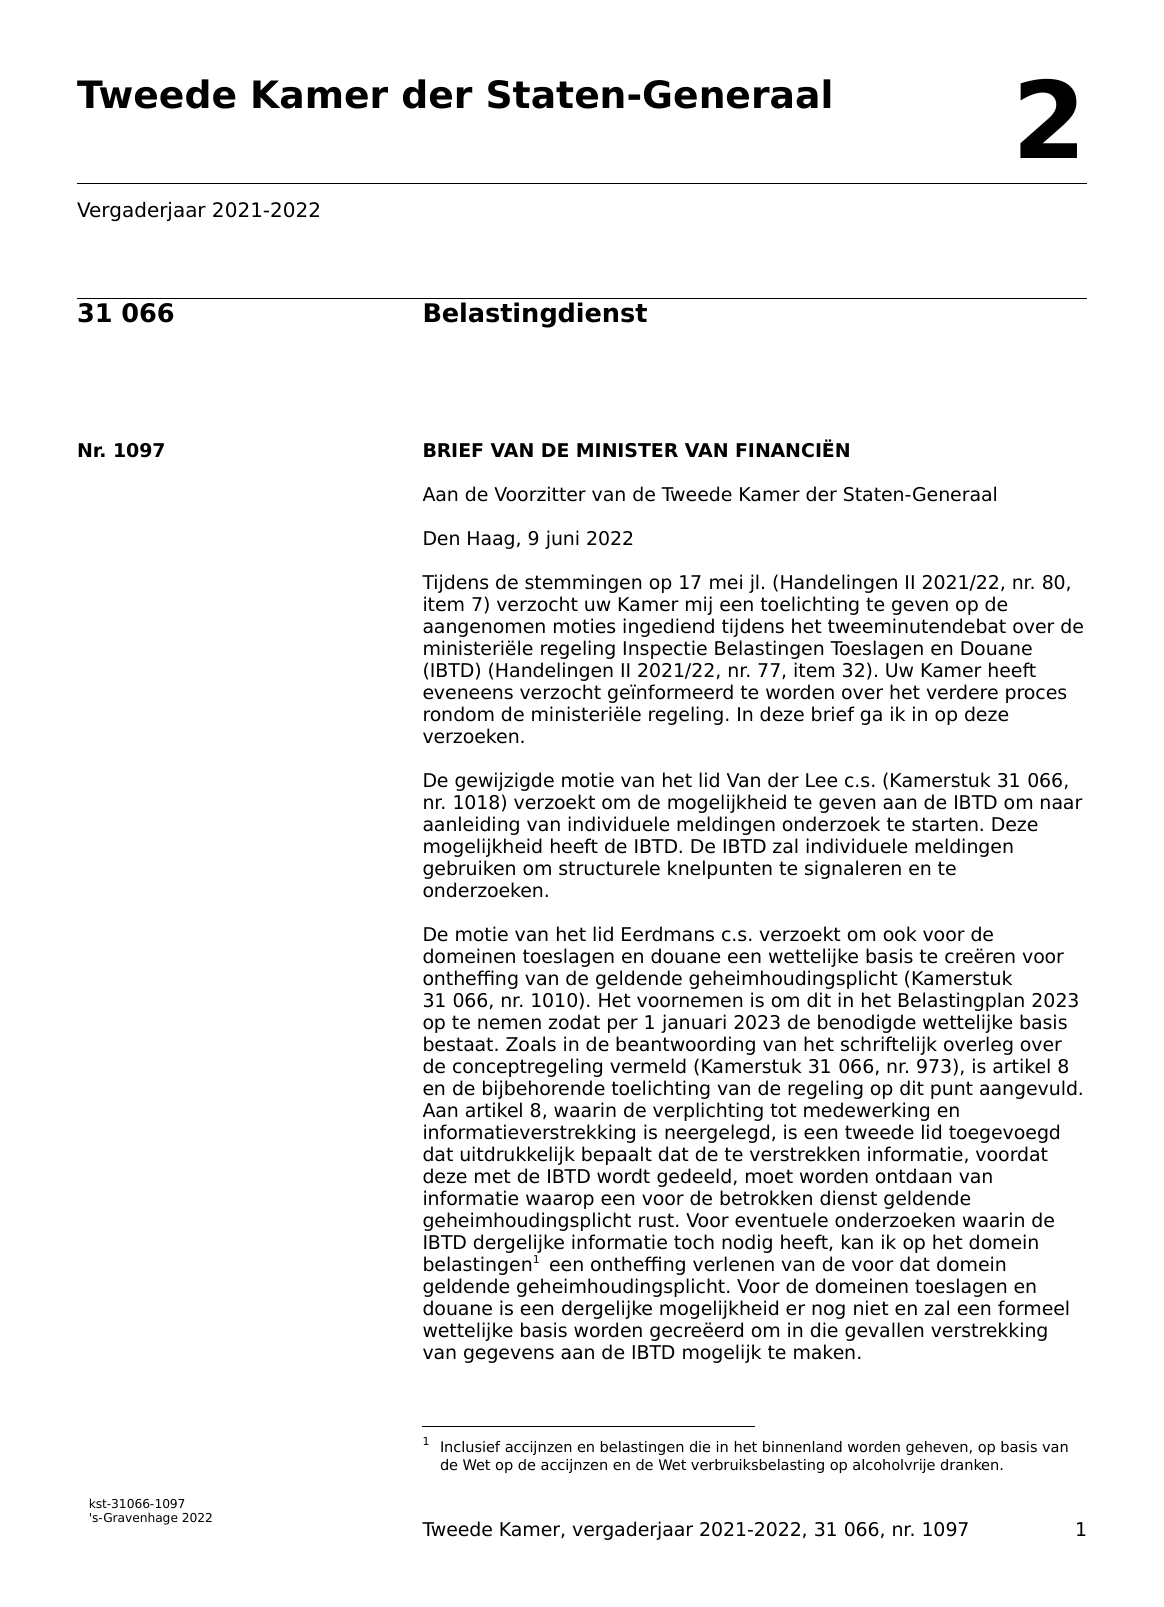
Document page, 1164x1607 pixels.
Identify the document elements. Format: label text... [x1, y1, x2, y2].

text De gewijzigde motie van het lid Van der Lee c.s. (Kamerstuk 31 066, nr. 1018) verzoekt om de mogelijkheid te geven aan de IBTD om naar aanleiding van individuele meldingen onderzoek te starten. Deze mogelijkheid heeft de IBTD. De IBTD zal individuele meldingen gebruiken om structurele knelpunten te signaleren en te onderzoeken. [422, 770, 1087, 902]
text 's-Gravenhage 2022 [88, 1511, 323, 1525]
subtitle Nr. 1097 BRIEF VAN DE MINISTER VAN FINANCIËN [77, 440, 1087, 462]
table_header Tweede Kamer der Staten-Generaal [77, 59, 886, 183]
table_header 2 [886, 59, 1087, 183]
text De motie van het lid Eerdmans c.s. verzoekt om ook voor de domeinen toeslagen en douane een wettelijke basis te creëren voor ontheffing van de geldende geheimhoudingsplicht (Kamerstuk 31 066, nr. 1010). Het voornemen is om dit in het Belastingplan 2023 op te nemen zodat per 1 januari 2023 de benodigde wettelijke basis bestaat. Zoals in de beantwoording van het schriftelijk overleg over de conceptregeling vermeld (Kamerstuk 31 066, nr. 973), is artikel 8 en de bijbehorende toelichting van de regeling op dit punt aangevuld. Aan artikel 8, waarin de verplichting tot medewerking en informatieverstrekking is neergelegd, is een tweede lid toegevoegd dat uitdrukkelijk bepaalt dat de te verstrekken informatie, voordat deze met de IBTD wordt gedeeld, moet worden ontdaan van informatie waarop een voor de betrokken dienst geldende geheimhoudingsplicht rust. Voor eventuele onderzoeken waarin de IBTD dergelijke informatie toch nodig heeft, kan ik op het domein belastingen een ontheffing verlenen van de voor dat domein geldende geheimhoudingsplicht. Voor de domeinen toeslagen en douane is een dergelijke mogelijkheid er nog niet en zal een formeel wettelijke basis worden gecreëerd om in die gevallen verstrekking van gegevens aan de IBTD mogelijk te maken. [422, 924, 1087, 1364]
subtitle 31 066 Belastingdienst [77, 299, 1087, 329]
text Den Haag, 9 juni 2022 [422, 528, 1087, 550]
text kst-31066-1097 [88, 1497, 323, 1511]
table_cell Vergaderjaar 2021-2022 [77, 184, 1087, 298]
text Aan de Voorzitter van de Tweede Kamer der Staten-Generaal [422, 484, 1087, 506]
text Inclusief accijnzen en belastingen die in het binnenland worden geheven, op basis van de Wet op de accijnzen en de Wet verbruiksbelasting op alcoholvrije dranken. [422, 1435, 1087, 1474]
text Tijdens de stemmingen op 17 mei jl. (Handelingen II 2021/22, nr. 80, item 7) verzocht uw Kamer mij een toelichting te geven op de aangenomen moties ingediend tijdens het tweeminutendebat over de ministeriële regeling Inspectie Belastingen Toeslagen en Douane (IBTD) (Handelingen II 2021/22, nr. 77, item 32). Uw Kamer heeft eveneens verzocht geïnformeerd te worden over het verdere proces rondom de ministeriële regeling. In deze brief ga ik in op deze verzoeken. [422, 572, 1087, 748]
